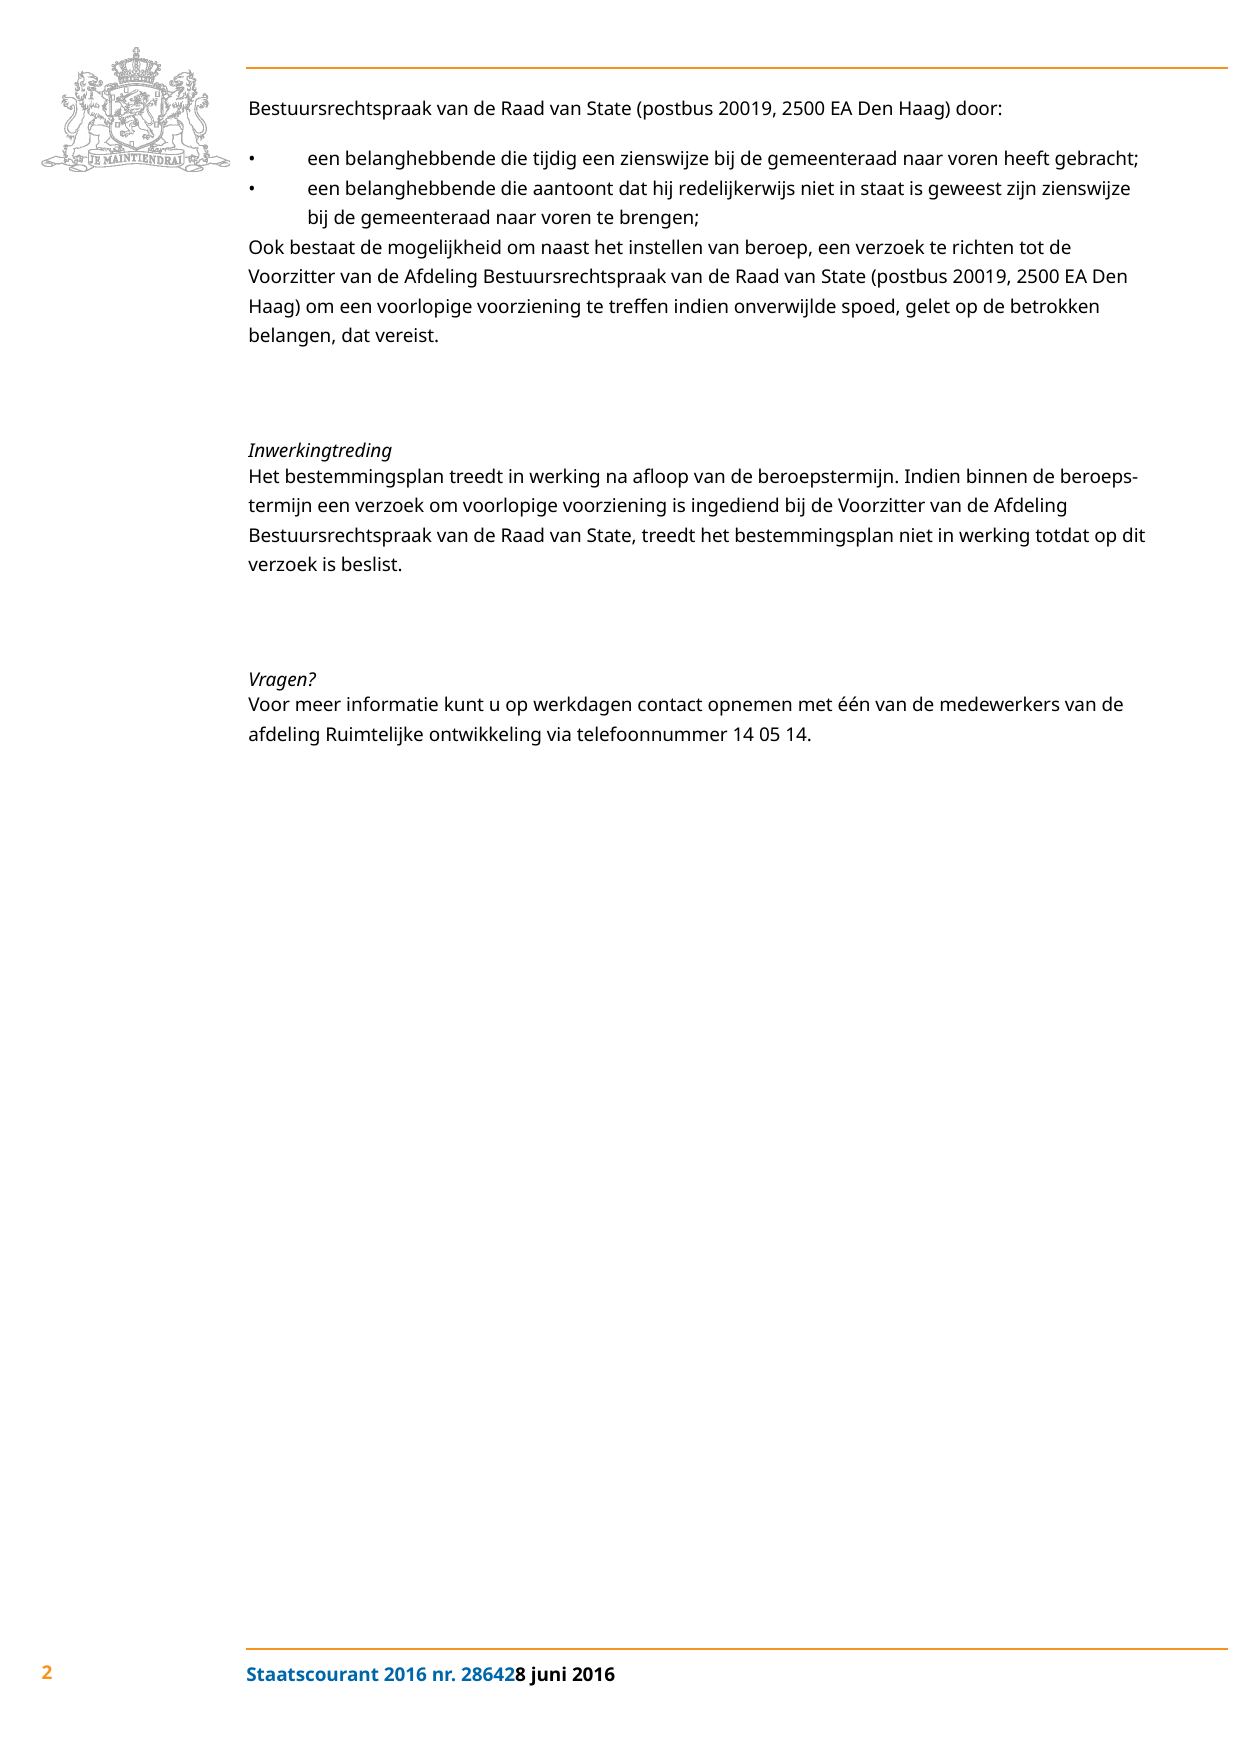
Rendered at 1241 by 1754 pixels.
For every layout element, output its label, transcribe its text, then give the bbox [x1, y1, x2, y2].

list een belanghebbende die tijdig een zienswijze bij de gemeenteraad naar voren heeft gebracht; [248, 145, 1152, 171]
text Bestuursrechtspraak van de Raad van State (postbus 20019, 2500 EA Den Haag) door: [248, 95, 1152, 121]
text Inwerkingtreding [248, 437, 1152, 463]
text Het bestemmingsplan treedt in werking na afloop van de beroepstermijn. Indien binnen de beroeps-termijn een verzoek om voorlopige voorziening is ingediend bij de Voorzitter van de Afdeling Bestuursrechtspraak van de Raad van State, treedt het bestemmingsplan niet in werking totdat op dit verzoek is beslist. [248, 463, 1152, 577]
text Vragen? [248, 666, 1152, 692]
text Ook bestaat de mogelijkheid om naast het instellen van beroep, een verzoek te richten tot de Voorzitter van de Afdeling Bestuursrechtspraak van de Raad van State (postbus 20019, 2500 EA Den Haag) om een voorlopige voorziening te treffen indien onverwijlde spoed, gelet op de betrokken belangen, dat vereist. [248, 234, 1152, 348]
list een belanghebbende die aantoont dat hij redelijkerwijs niet in staat is geweest zijn zienswijze bij de gemeenteraad naar voren te brengen; [248, 175, 1152, 230]
picture [41, 47, 231, 172]
text Voor meer informatie kunt u op werkdagen contact opnemen met één van de medewerkers van de afdeling Ruimtelijke ontwikkeling via telefoonnummer 14 05 14. [248, 692, 1152, 747]
